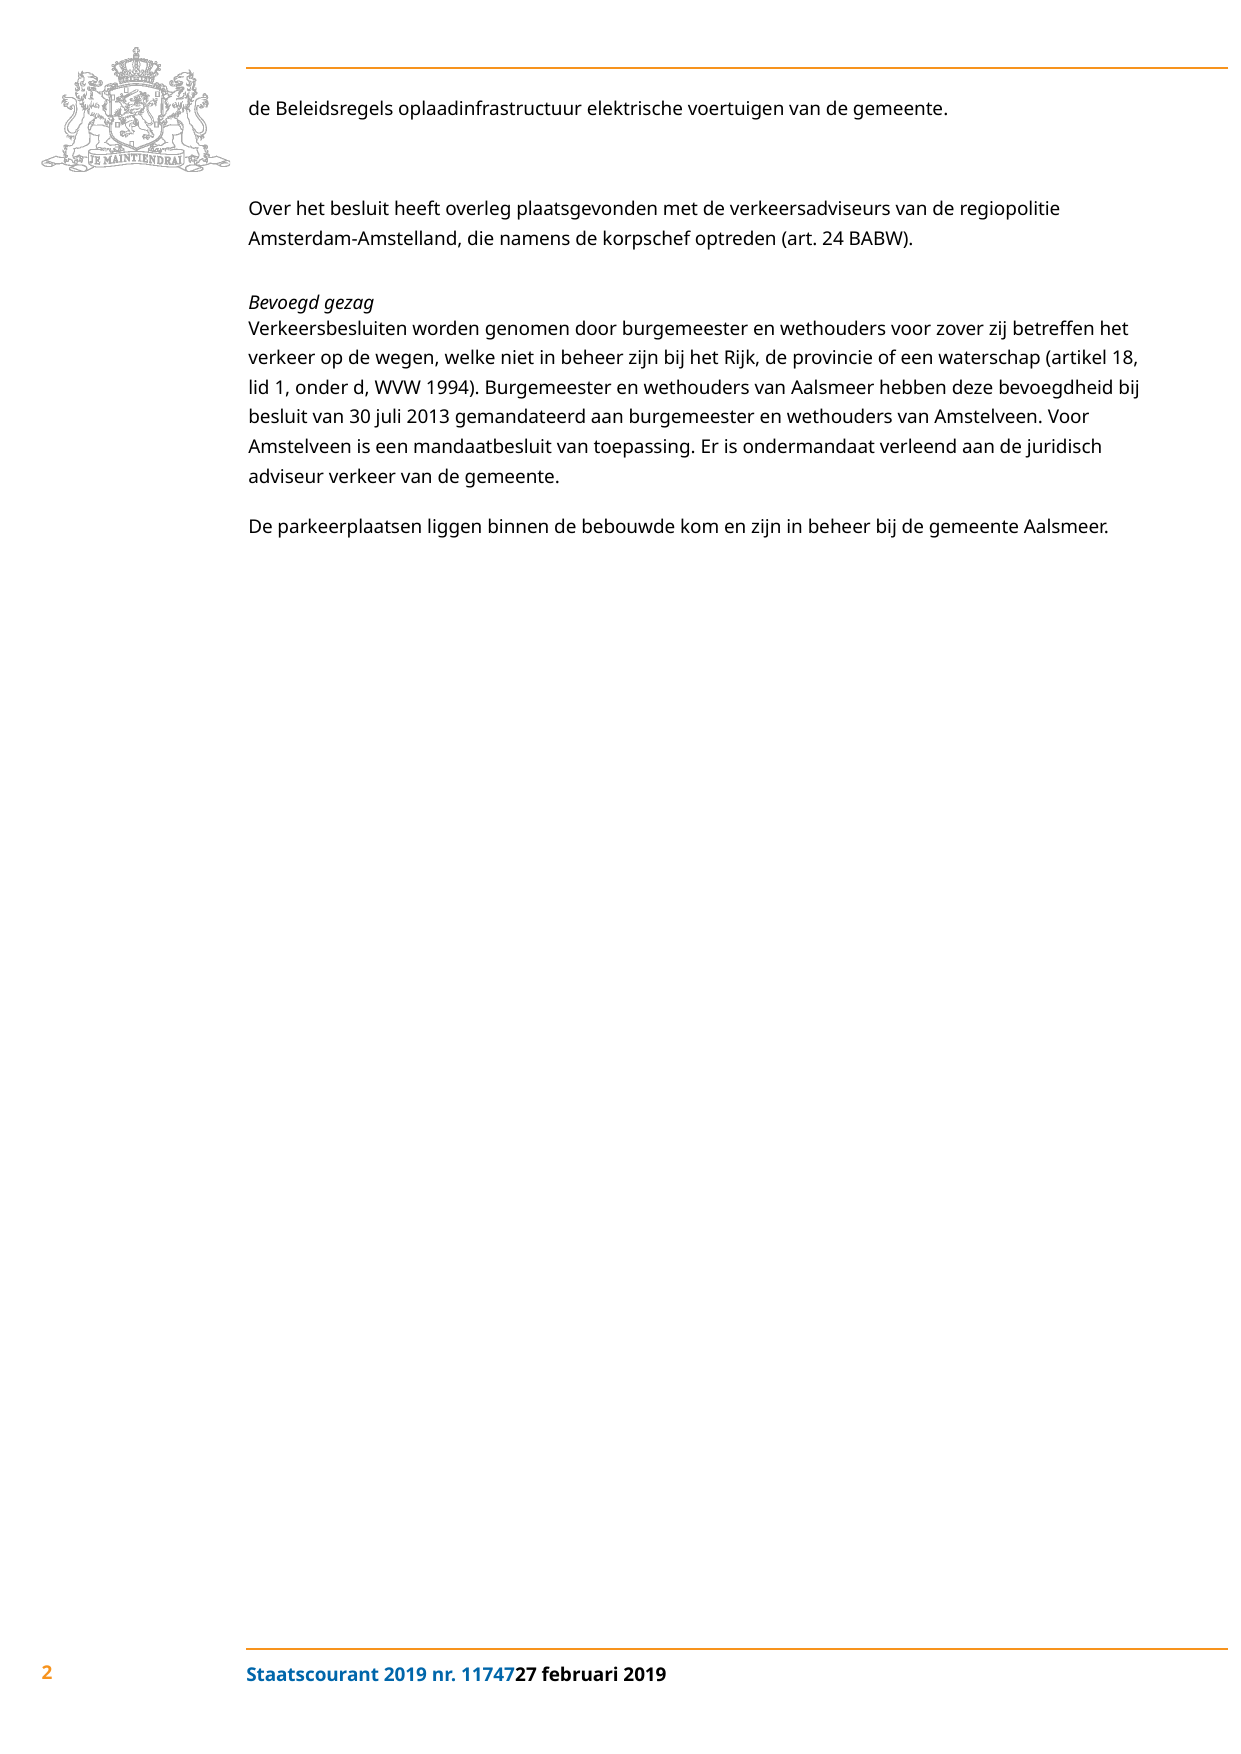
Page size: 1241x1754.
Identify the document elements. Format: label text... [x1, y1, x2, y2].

text Over het besluit heeft overleg plaatsgevonden met de verkeersadviseurs van de regiopolitie Amsterdam-Amstelland, die namens de korpschef optreden (art. 24 BABW). [248, 196, 1152, 251]
text De parkeerplaatsen liggen binnen de bebouwde kom en zijn in beheer bij de gemeente Aalsmeer. [248, 513, 1152, 539]
text Verkeersbesluiten worden genomen door burgemeester en wethouders voor zover zij betreffen het verkeer op de wegen, welke niet in beheer zijn bij het Rijk, de provincie of een waterschap (artikel 18, lid 1, onder d, WVW 1994). Burgemeester en wethouders van Aalsmeer hebben deze bevoegdheid bij besluit van 30 juli 2013 gemandateerd aan burgemeester en wethouders van Amstelveen. Voor Amstelveen is een mandaatbesluit van toepassing. Er is ondermandaat verleend aan de juridisch adviseur verkeer van de gemeente. [248, 315, 1152, 488]
text Bevoegd gezag [248, 289, 1152, 315]
text de Beleidsregels oplaadinfrastructuur elektrische voertuigen van de gemeente. [248, 95, 1152, 121]
picture [41, 47, 231, 172]
